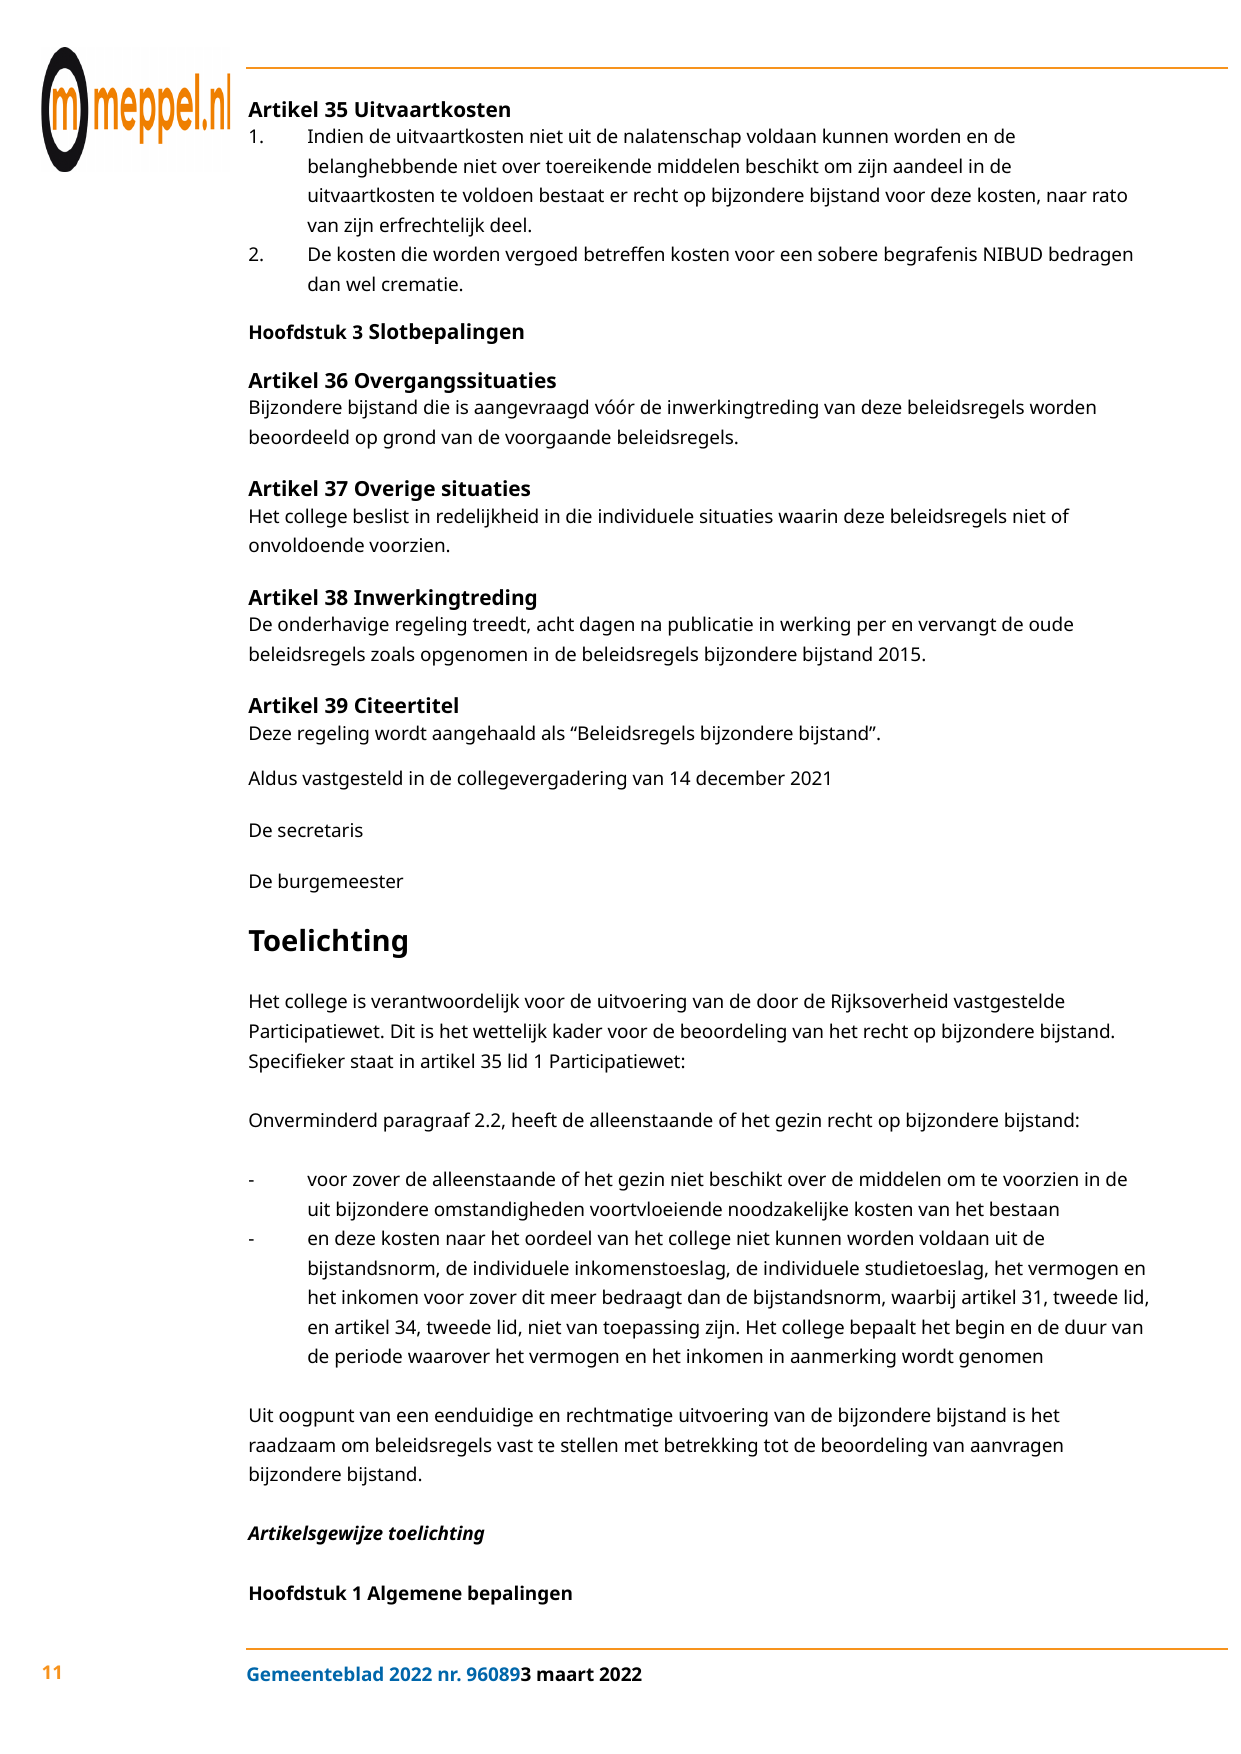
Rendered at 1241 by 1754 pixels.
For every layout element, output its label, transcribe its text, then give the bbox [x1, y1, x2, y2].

text Het college beslist in redelijkheid in die individuele situaties waarin deze beleidsregels niet of onvoldoende voorzien. [248, 503, 1152, 558]
text De secretaris [248, 817, 1152, 843]
text Artikel 36 Overgangssituaties [248, 366, 1152, 394]
text Hoofdstuk 3 Slotbepalingen [248, 317, 1152, 345]
text Artikel 38 Inwerkingtreding [248, 583, 1152, 611]
text Uit oogpunt van een eenduidige en rechtmatige uitvoering van de bijzondere bijstand is het raadzaam om beleidsregels vast te stellen met betrekking tot de beoordeling van aanvragen bijzondere bijstand. [248, 1402, 1152, 1487]
text De onderhavige regeling treedt, acht dagen na publicatie in werking per en vervangt de oude beleidsregels zoals opgenomen in de beleidsregels bijzondere bijstand 2015. [248, 611, 1152, 667]
text De burgemeester [248, 868, 1152, 894]
list uitvaartkosten te voldoen bestaat er recht op bijzondere bijstand voor deze kosten, naar rato van zijn erfrechtelijk deel. [248, 182, 1152, 238]
text Artikelsgewijze toelichting [248, 1521, 1152, 1546]
text Deze regeling wordt aangehaald als “Beleidsregels bijzondere bijstand”. [248, 720, 1152, 746]
table_header Onverminderd paragraaf 2.2, heeft de alleenstaande of het gezin recht op bijzondere bijstand: voor zover de alleenstaande of het gezin niet beschikt over de middelen om te voorzien in de uit bijzondere omstandigheden voortvloeiende noodzakelijke kosten van het bestaan en deze kosten naar het oordeel van het college niet kunnen worden voldaan uit de bijstandsnorm, de individuele inkomenstoeslag, de individuele studietoeslag, het vermogen en het inkomen voor zover dit meer bedraagt dan de bijstandsnorm, waarbij artikel 31, tweede lid, en artikel 34, tweede lid, niet van toepassing zijn. Het college bepaalt het begin en de duur van de periode waarover het vermogen en het inkomen in aanmerking wordt genomen [248, 1107, 1152, 1369]
text Bijzondere bijstand die is aangevraagd vóór de inwerkingtreding van deze beleidsregels worden beoordeeld op grond van de voorgaande beleidsregels. [248, 394, 1152, 450]
picture [41, 47, 231, 172]
list Indien de uitvaartkosten niet uit de nalatenschap voldaan kunnen worden en de [248, 123, 1152, 149]
list belanghebbende niet over toereikende middelen beschikt om zijn aandeel in de [248, 153, 1152, 178]
text Artikel 35 Uitvaartkosten [248, 95, 1152, 123]
text Toelichting [248, 920, 1152, 959]
text Artikel 37 Overige situaties [248, 474, 1152, 503]
text Specifieker staat in artikel 35 lid 1 Participatiewet: [248, 1048, 1152, 1073]
text Hoofdstuk 1 Algemene bepalingen [248, 1580, 1152, 1606]
text Aldus vastgesteld in de collegevergadering van 14 december 2021 [248, 765, 1152, 791]
text Artikel 39 Citeertitel [248, 691, 1152, 720]
list De kosten die worden vergoed betreffen kosten voor een sobere begrafenis NIBUD bedragen dan wel crematie. [248, 242, 1152, 297]
text Het college is verantwoordelijk voor de uitvoering van de door de Rijksoverheid vastgestelde Participatiewet. Dit is het wettelijk kader voor de beoordeling van het recht op bijzondere bijstand. [248, 989, 1152, 1044]
